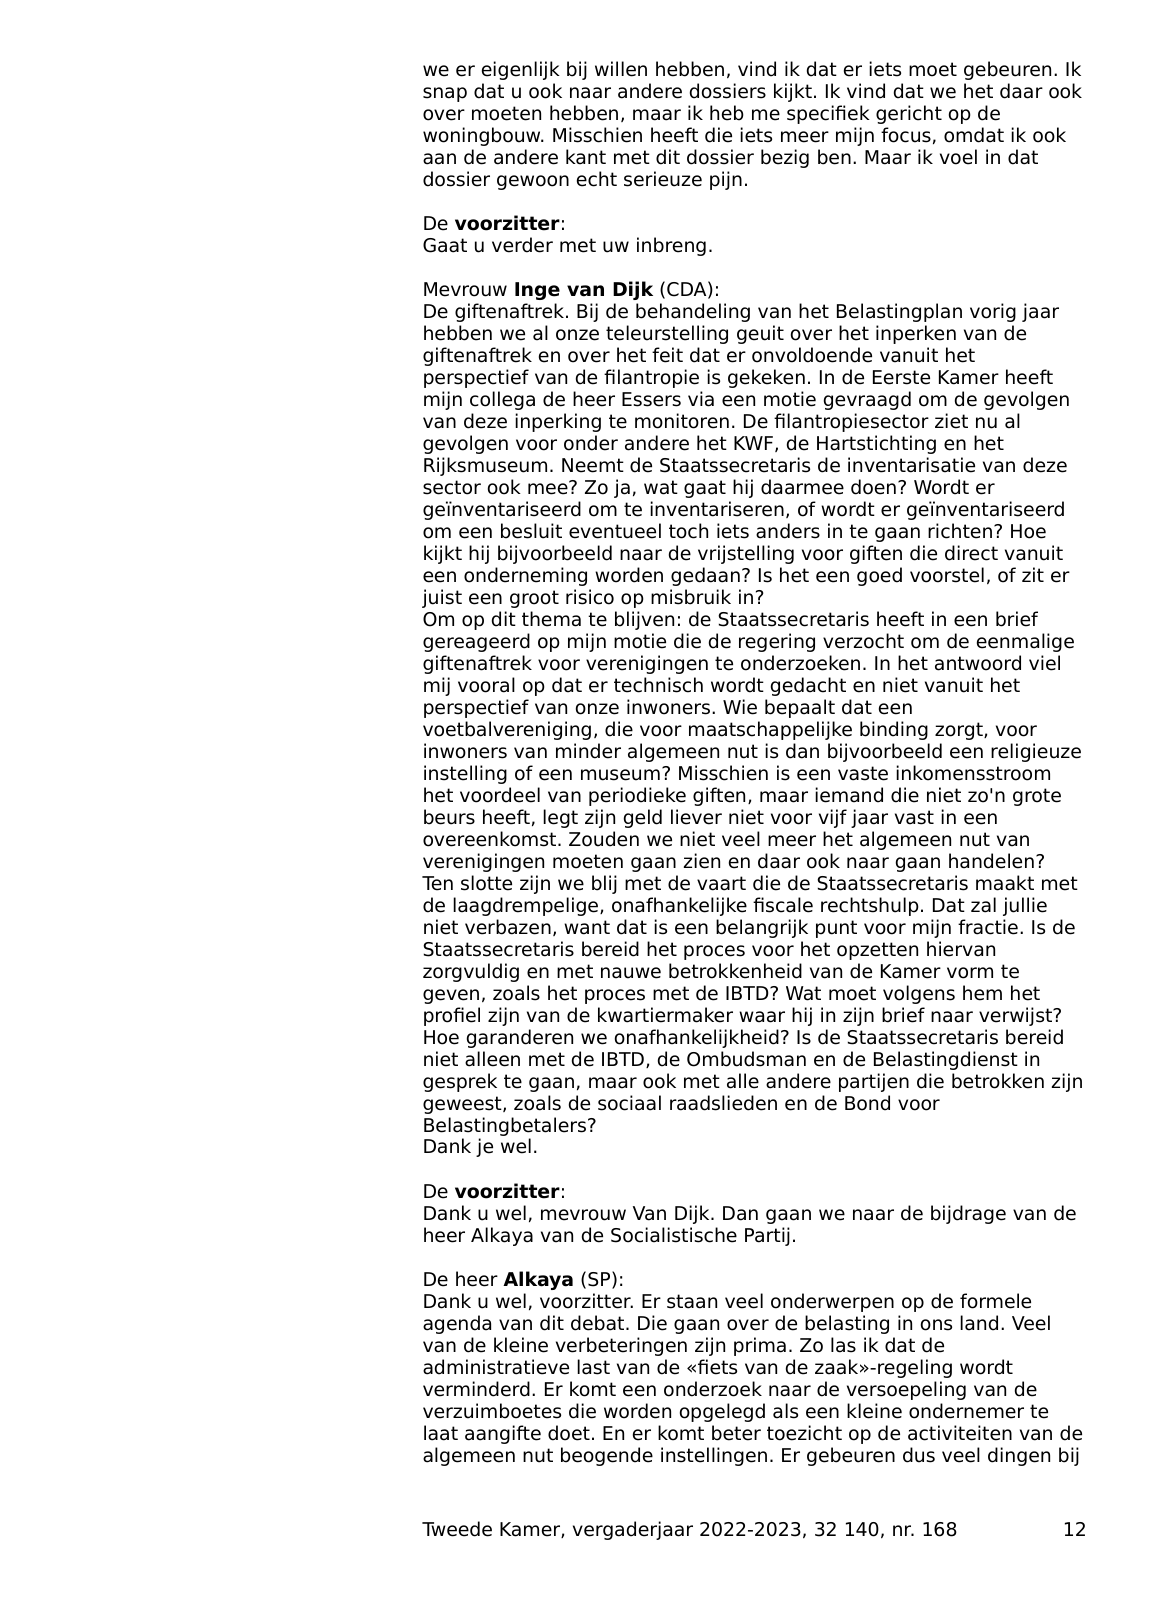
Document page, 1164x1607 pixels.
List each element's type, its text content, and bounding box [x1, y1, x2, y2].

text we er eigenlijk bij willen hebben, vind ik dat er iets moet gebeuren. Ik snap dat u ook naar andere dossiers kijkt. Ik vind dat we het daar ook over moeten hebben, maar ik heb me specifiek gericht op de woningbouw. Misschien heeft die iets meer mijn focus, omdat ik ook aan de andere kant met dit dossier bezig ben. Maar ik voel in dat dossier gewoon echt serieuze pijn. [422, 59, 1087, 191]
text De giftenaftrek. Bij de behandeling van het Belastingplan vorig jaar hebben we al onze teleurstelling geuit over het inperken van de giftenaftrek en over het feit dat er onvoldoende vanuit het perspectief van de filantropie is gekeken. In de Eerste Kamer heeft mijn collega de heer Essers via een motie gevraagd om de gevolgen van deze inperking te monitoren. De filantropiesector ziet nu al gevolgen voor onder andere het KWF, de Hartstichting en het Rijksmuseum. Neemt de Staatssecretaris de inventarisatie van deze sector ook mee? Zo ja, wat gaat hij daarmee doen? Wordt er geïnventariseerd om te inventariseren, of wordt er geïnventariseerd om een besluit eventueel toch iets anders in te gaan richten? Hoe kijkt hij bijvoorbeeld naar de vrijstelling voor giften die direct vanuit een onderneming worden gedaan? Is het een goed voorstel, of zit er juist een groot risico op misbruik in? [422, 301, 1087, 609]
text Om op dit thema te blijven: de Staatssecretaris heeft in een brief gereageerd op mijn motie die de regering verzocht om de eenmalige giftenaftrek voor verenigingen te onderzoeken. In het antwoord viel mij vooral op dat er technisch wordt gedacht en niet vanuit het perspectief van onze inwoners. Wie bepaalt dat een voetbalvereniging, die voor maatschappelijke binding zorgt, voor inwoners van minder algemeen nut is dan bijvoorbeeld een religieuze instelling of een museum? Misschien is een vaste inkomensstroom het voordeel van periodieke giften, maar iemand die niet zo'n grote beurs heeft, legt zijn geld liever niet voor vijf jaar vast in een overeenkomst. Zouden we niet veel meer het algemeen nut van verenigingen moeten gaan zien en daar ook naar gaan handelen? [422, 609, 1087, 873]
text De voorzitter: [422, 1181, 1087, 1203]
text Gaat u verder met uw inbreng. [422, 235, 1087, 257]
text Ten slotte zijn we blij met de vaart die de Staatssecretaris maakt met de laagdrempelige, onafhankelijke fiscale rechtshulp. Dat zal jullie niet verbazen, want dat is een belangrijk punt voor mijn fractie. Is de Staatssecretaris bereid het proces voor het opzetten hiervan zorgvuldig en met nauwe betrokkenheid van de Kamer vorm te geven, zoals het proces met de IBTD? Wat moet volgens hem het profiel zijn van de kwartiermaker waar hij in zijn brief naar verwijst? Hoe garanderen we onafhankelijkheid? Is de Staatssecretaris bereid niet alleen met de IBTD, de Ombudsman en de Belastingdienst in gesprek te gaan, maar ook met alle andere partijen die betrokken zijn geweest, zoals de sociaal raadslieden en de Bond voor Belastingbetalers? [422, 873, 1087, 1136]
text De voorzitter: [422, 213, 1087, 235]
text Dank u wel, voorzitter. Er staan veel onderwerpen op de formele agenda van dit debat. Die gaan over de belasting in ons land. Veel van de kleine verbeteringen zijn prima. Zo las ik dat de administratieve last van de «fiets van de zaak»-regeling wordt verminderd. Er komt een onderzoek naar de versoepeling van de verzuimboetes die worden opgelegd als een kleine ondernemer te laat aangifte doet. En er komt beter toezicht op de activiteiten van de algemeen nut beogende instellingen. Er gebeuren dus veel dingen bij [422, 1291, 1087, 1467]
text De heer Alkaya (SP): [422, 1269, 1087, 1291]
text Dank u wel, mevrouw Van Dijk. Dan gaan we naar de bijdrage van de heer Alkaya van de Socialistische Partij. [422, 1203, 1087, 1247]
text Dank je wel. [422, 1136, 1087, 1158]
text Mevrouw Inge van Dijk (CDA): [422, 279, 1087, 301]
